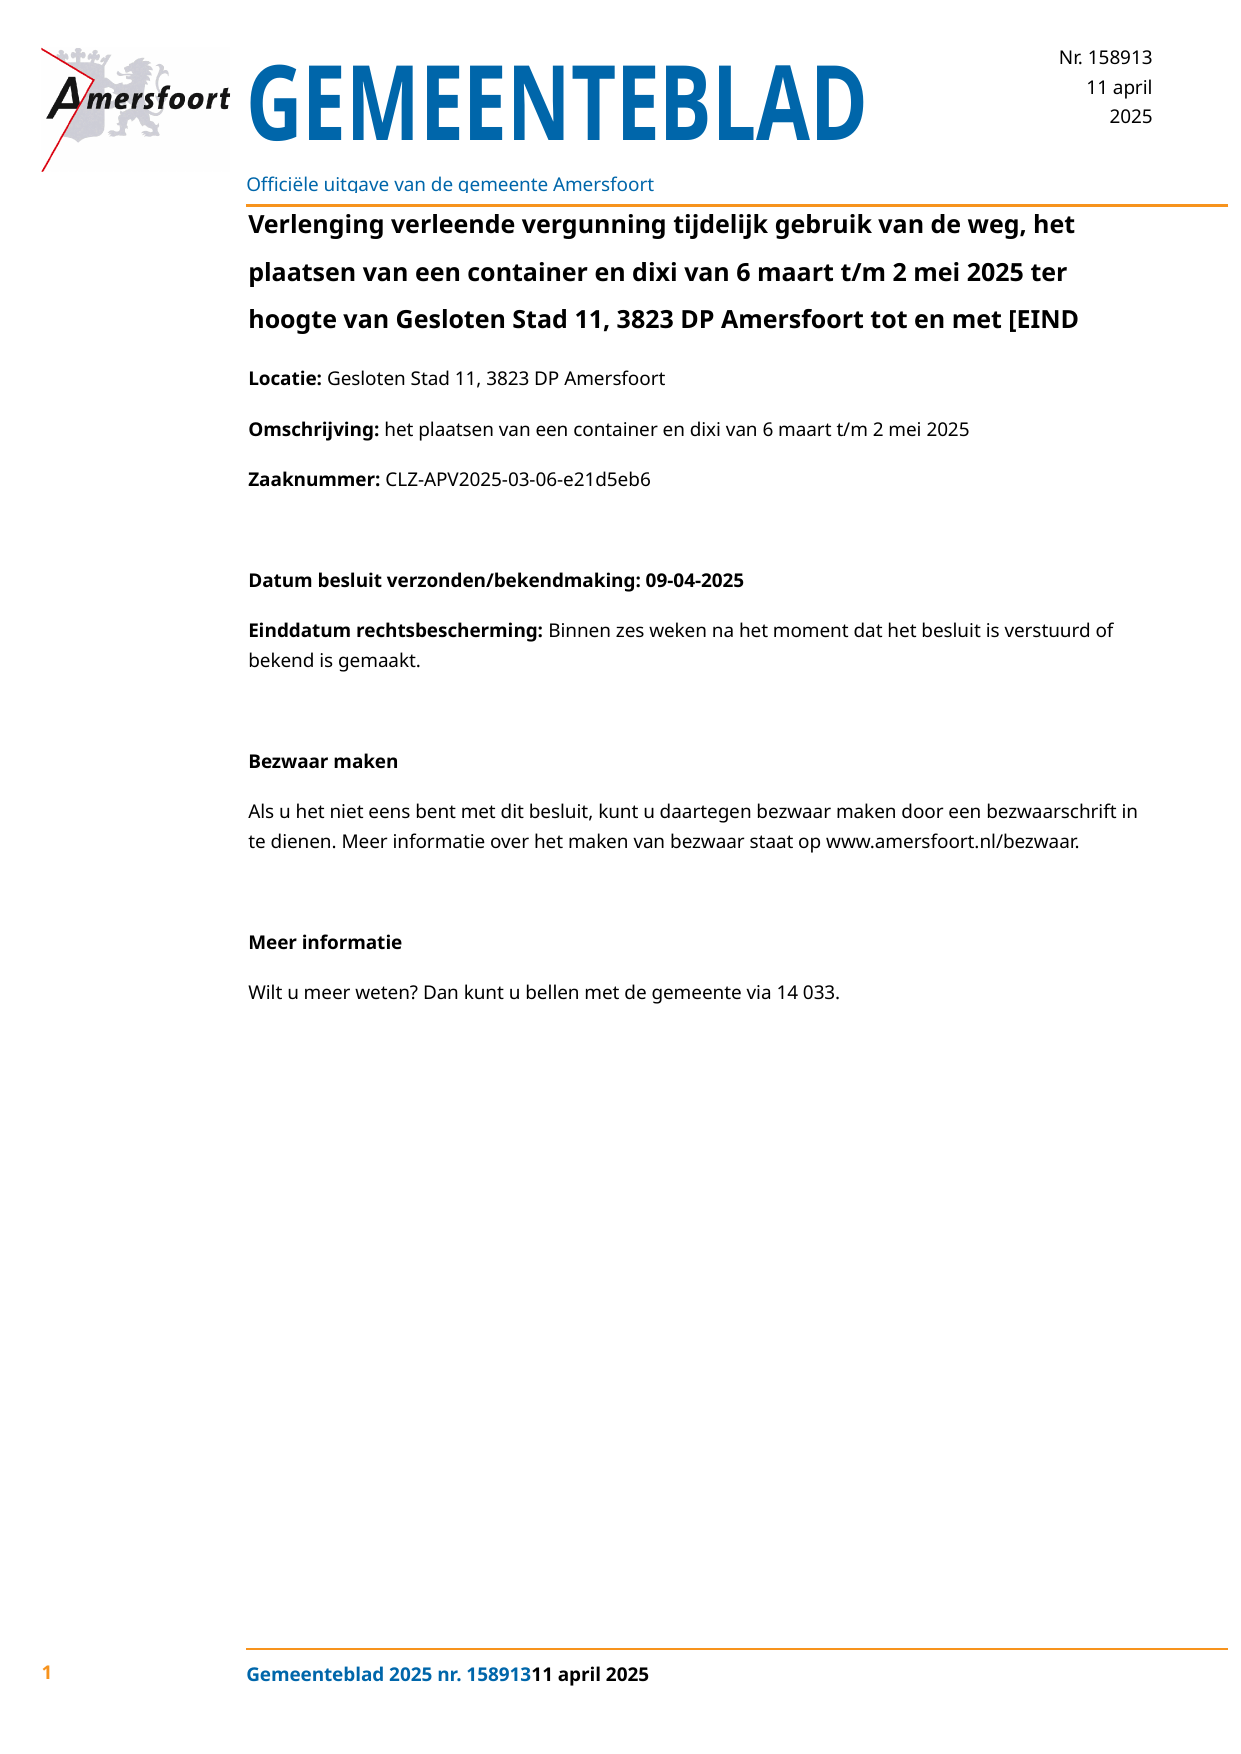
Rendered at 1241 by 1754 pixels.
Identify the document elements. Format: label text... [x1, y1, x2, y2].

text Einddatum rechtsbescherming: Binnen zes weken na het moment dat het besluit is verstuurd of bekend is gemaakt. [248, 618, 1152, 673]
text Locatie: Gesloten Stad 11, 3823 DP Amersfoort [248, 366, 1152, 391]
picture [41, 47, 231, 172]
text Omschrijving: het plaatsen van een container en dixi van 6 maart t/m 2 mei 2025 [248, 416, 1152, 442]
text Verlenging verleende vergunning tijdelijk gebruik van de weg, het plaatsen van een container en dixi van 6 maart t/m 2 mei 2025 ter hoogte van Gesloten Stad 11, 3823 DP Amersfoort tot en met [EIND [248, 207, 1152, 336]
text Wilt u meer weten? Dan kunt u bellen met de gemeente via 14 033. [248, 979, 1152, 1005]
text Als u het niet eens bent met dit besluit, kunt u daartegen bezwaar maken door een bezwaarschrift in te dienen. Meer informatie over het maken van bezwaar staat op www.amersfoort.nl/bezwaar. [248, 798, 1152, 854]
text Zaaknummer: CLZ-APV2025-03-06-e21d5eb6 [248, 466, 1152, 492]
text Meer informatie [248, 929, 1152, 954]
text Datum besluit verzonden/bekendmaking: 09-04-2025 [248, 567, 1152, 593]
text Bezwaar maken [248, 748, 1152, 774]
